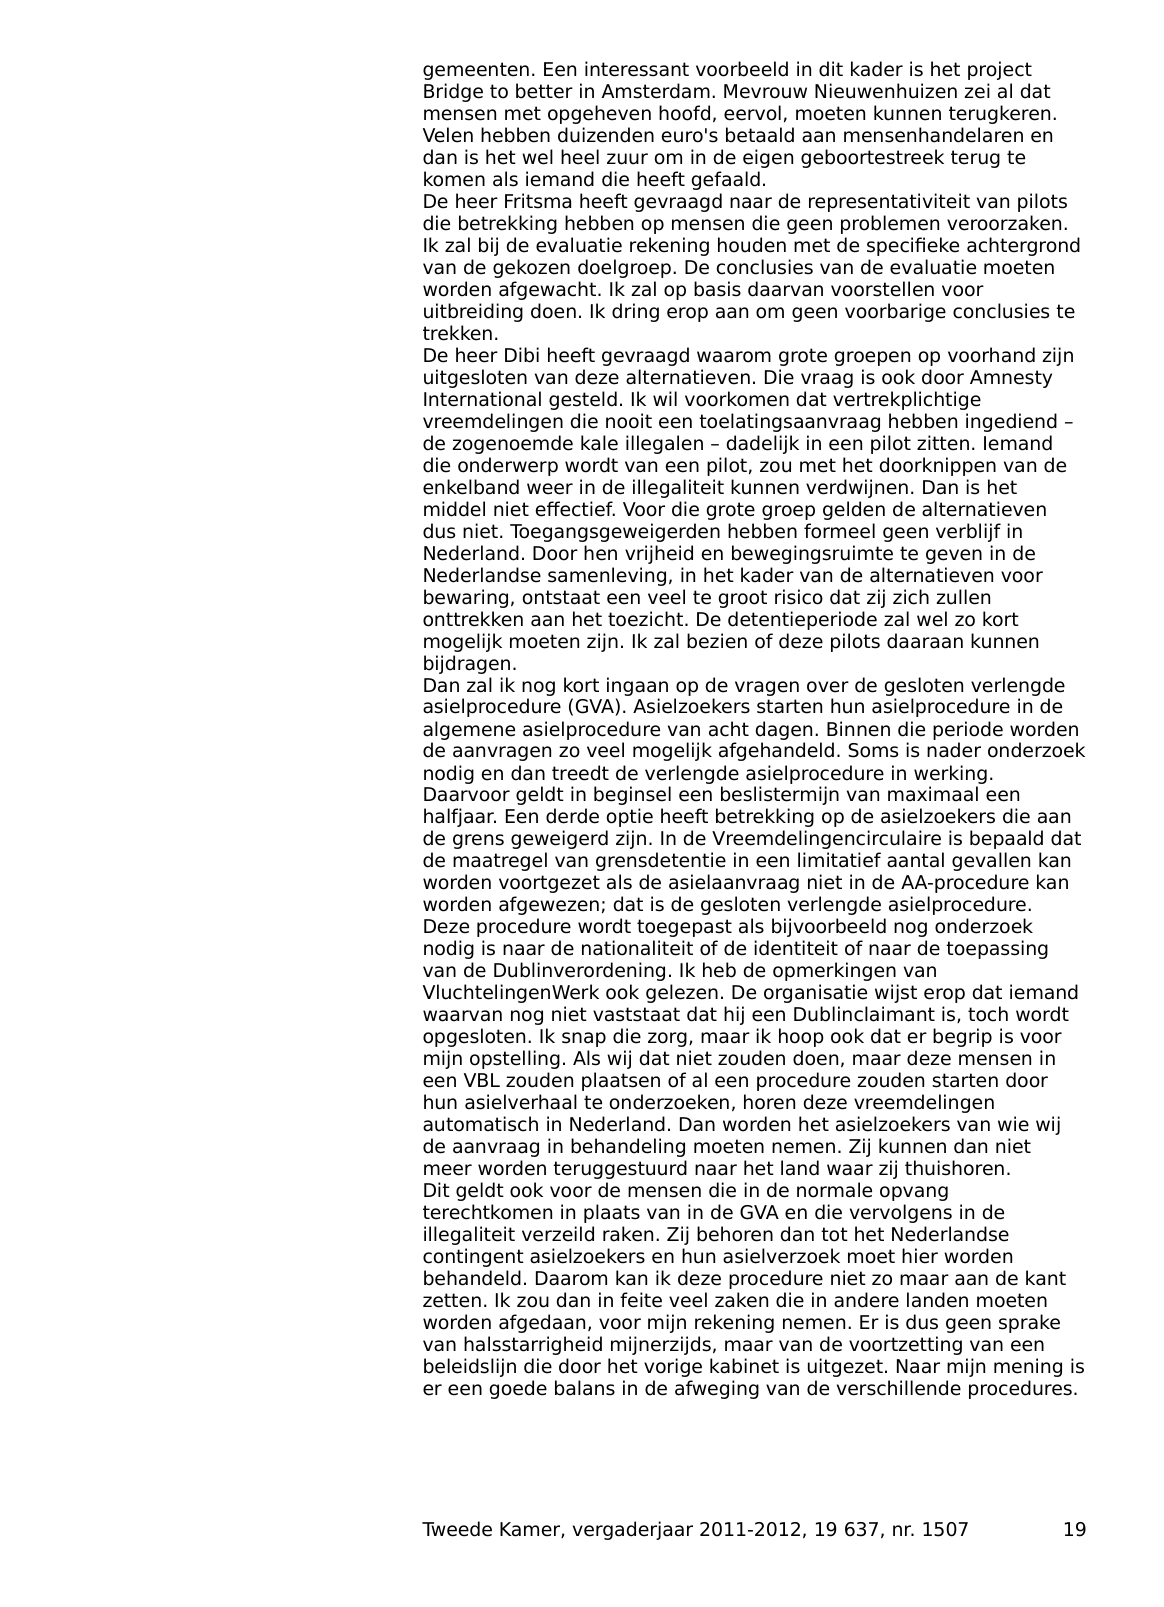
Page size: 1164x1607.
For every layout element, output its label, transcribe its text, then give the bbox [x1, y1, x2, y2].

text De heer Dibi heeft gevraagd waarom grote groepen op voorhand zijn uitgesloten van deze alternatieven. Die vraag is ook door Amnesty International gesteld. Ik wil voorkomen dat vertrekplichtige vreemdelingen die nooit een toelatingsaanvraag hebben ingediend – de zogenoemde kale illegalen – dadelijk in een pilot zitten. Iemand die onderwerp wordt van een pilot, zou met het doorknippen van de enkelband weer in de illegaliteit kunnen verdwijnen. Dan is het middel niet effectief. Voor die grote groep gelden de alternatieven dus niet. Toegangsgeweigerden hebben formeel geen verblijf in Nederland. Door hen vrijheid en bewegingsruimte te geven in de Nederlandse samenleving, in het kader van de alternatieven voor bewaring, ontstaat een veel te groot risico dat zij zich zullen onttrekken aan het toezicht. De detentieperiode zal wel zo kort mogelijk moeten zijn. Ik zal bezien of deze pilots daaraan kunnen bijdragen. [422, 345, 1087, 674]
text De heer Fritsma heeft gevraagd naar de representativiteit van pilots die betrekking hebben op mensen die geen problemen veroorzaken. Ik zal bij de evaluatie rekening houden met de specifieke achtergrond van de gekozen doelgroep. De conclusies van de evaluatie moeten worden afgewacht. Ik zal op basis daarvan voorstellen voor uitbreiding doen. Ik dring erop aan om geen voorbarige conclusies te trekken. [422, 191, 1087, 345]
text Dan zal ik nog kort ingaan op de vragen over de gesloten verlengde asielprocedure (GVA). Asielzoekers starten hun asielprocedure in de algemene asielprocedure van acht dagen. Binnen die periode worden de aanvragen zo veel mogelijk afgehandeld. Soms is nader onderzoek nodig en dan treedt de verlengde asielprocedure in werking. Daarvoor geldt in beginsel een beslistermijn van maximaal een halfjaar. Een derde optie heeft betrekking op de asielzoekers die aan de grens geweigerd zijn. In de Vreemdelingencirculaire is bepaald dat de maatregel van grensdetentie in een limitatief aantal gevallen kan worden voortgezet als de asielaanvraag niet in de AA-procedure kan worden afgewezen; dat is de gesloten verlengde asielprocedure. Deze procedure wordt toegepast als bijvoorbeeld nog onderzoek nodig is naar de nationaliteit of de identiteit of naar de toepassing van de Dublinverordening. Ik heb de opmerkingen van VluchtelingenWerk ook gelezen. De organisatie wijst erop dat iemand waarvan nog niet vaststaat dat hij een Dublinclaimant is, toch wordt opgesloten. Ik snap die zorg, maar ik hoop ook dat er begrip is voor mijn opstelling. Als wij dat niet zouden doen, maar deze mensen in een VBL zouden plaatsen of al een procedure zouden starten door hun asielverhaal te onderzoeken, horen deze vreemdelingen automatisch in Nederland. Dan worden het asielzoekers van wie wij de aanvraag in behandeling moeten nemen. Zij kunnen dan niet meer worden teruggestuurd naar het land waar zij thuishoren. [422, 674, 1087, 1180]
text Dit geldt ook voor de mensen die in de normale opvang terechtkomen in plaats van in de GVA en die vervolgens in de illegaliteit verzeild raken. Zij behoren dan tot het Nederlandse contingent asielzoekers en hun asielverzoek moet hier worden behandeld. Daarom kan ik deze procedure niet zo maar aan de kant zetten. Ik zou dan in feite veel zaken die in andere landen moeten worden afgedaan, voor mijn rekening nemen. Er is dus geen sprake van halsstarrigheid mijnerzijds, maar van de voortzetting van een beleidslijn die door het vorige kabinet is uitgezet. Naar mijn mening is er een goede balans in de afweging van de verschillende procedures. [422, 1180, 1087, 1400]
text gemeenten. Een interessant voorbeeld in dit kader is het project Bridge to better in Amsterdam. Mevrouw Nieuwenhuizen zei al dat mensen met opgeheven hoofd, eervol, moeten kunnen terugkeren. Velen hebben duizenden euro's betaald aan mensenhandelaren en dan is het wel heel zuur om in de eigen geboortestreek terug te komen als iemand die heeft gefaald. [422, 59, 1087, 191]
